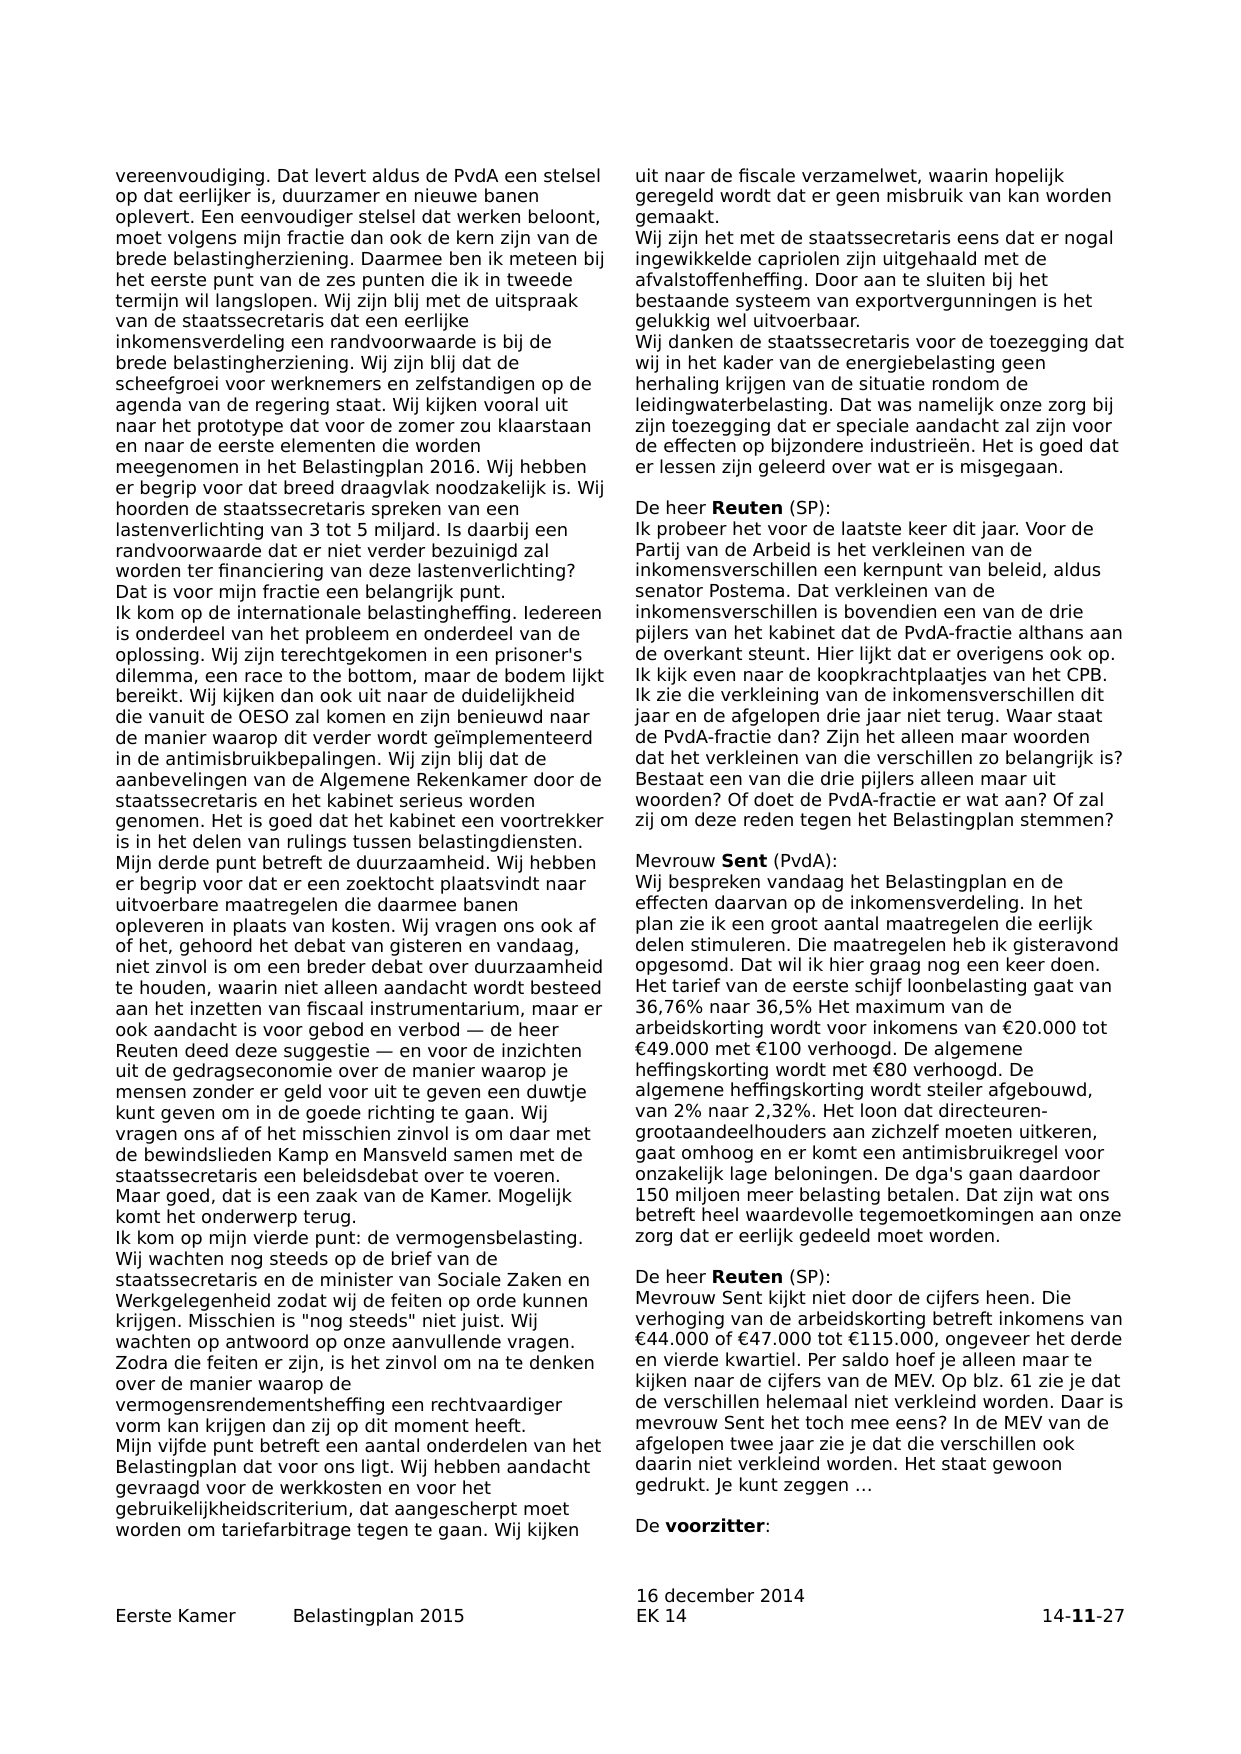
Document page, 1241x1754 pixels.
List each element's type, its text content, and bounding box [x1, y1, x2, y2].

text vereenvoudiging. Dat levert aldus de PvdA een stelsel op dat eerlijker is, duurzamer en nieuwe banen oplevert. Een eenvoudiger stelsel dat werken beloont, moet volgens mijn fractie dan ook de kern zijn van de brede belastingherziening. Daarmee ben ik meteen bij het eerste punt van de zes punten die ik in tweede termijn wil langslopen. Wij zijn blij met de uitspraak van de staatssecretaris dat een eerlijke inkomensverdeling een randvoorwaarde is bij de brede belastingherziening. Wij zijn blij dat de scheefgroei voor werknemers en zelfstandigen op de agenda van de regering staat. Wij kijken vooral uit naar het prototype dat voor de zomer zou klaarstaan en naar de eerste elementen die worden meegenomen in het Belastingplan 2016. Wij hebben er begrip voor dat breed draagvlak noodzakelijk is. Wij hoorden de staatssecretaris spreken van een lastenverlichting van 3 tot 5 miljard. Is daarbij een randvoorwaarde dat er niet verder bezuinigd zal worden ter financiering van deze lastenverlichting? Dat is voor mijn fractie een belangrijk punt. [115, 165, 605, 603]
text De heer Reuten (SP): [635, 1267, 1125, 1287]
text Wij zijn het met de staatssecretaris eens dat er nogal ingewikkelde capriolen zijn uitgehaald met de afvalstoffenheffing. Door aan te sluiten bij het bestaande systeem van exportvergunningen is het gelukkig wel uitvoerbaar. [635, 228, 1125, 332]
text Ik kom op mijn vierde punt: de vermogensbelasting. Wij wachten nog steeds op de brief van de staatssecretaris en de minister van Sociale Zaken en Werkgelegenheid zodat wij de feiten op orde kunnen krijgen. Misschien is "nog steeds" niet juist. Wij wachten op antwoord op onze aanvullende vragen. Zodra die feiten er zijn, is het zinvol om na te denken over de manier waarop de vermogensrendementsheffing een rechtvaardiger vorm kan krijgen dan zij op dit moment heeft. [115, 1228, 605, 1436]
text Ik probeer het voor de laatste keer dit jaar. Voor de Partij van de Arbeid is het verkleinen van de inkomensverschillen een kernpunt van beleid, aldus senator Postema. Dat verkleinen van de inkomensverschillen is bovendien een van de drie pijlers van het kabinet dat de PvdA-fractie althans aan de overkant steunt. Hier lijkt dat er overigens ook op. Ik kijk even naar de koopkrachtplaatjes van het CPB. Ik zie die verkleining van de inkomensverschillen dit jaar en de afgelopen drie jaar niet terug. Waar staat de PvdA-fractie dan? Zijn het alleen maar woorden dat het verkleinen van die verschillen zo belangrijk is? Bestaat een van die drie pijlers alleen maar uit woorden? Of doet de PvdA-fractie er wat aan? Of zal zij om deze reden tegen het Belastingplan stemmen? [635, 518, 1125, 831]
text Mijn derde punt betreft de duurzaamheid. Wij hebben er begrip voor dat er een zoektocht plaatsvindt naar uitvoerbare maatregelen die daarmee banen opleveren in plaats van kosten. Wij vragen ons ook af of het, gehoord het debat van gisteren en vandaag, niet zinvol is om een breder debat over duurzaamheid te houden, waarin niet alleen aandacht wordt besteed aan het inzetten van fiscaal instrumentarium, maar er ook aandacht is voor gebod en verbod — de heer Reuten deed deze suggestie — en voor de inzichten uit de gedragseconomie over de manier waarop je mensen zonder er geld voor uit te geven een duwtje kunt geven om in de goede richting te gaan. Wij vragen ons af of het misschien zinvol is om daar met de bewindslieden Kamp en Mansveld samen met de staatssecretaris een beleidsdebat over te voeren. Maar goed, dat is een zaak van de Kamer. Mogelijk komt het onderwerp terug. [115, 853, 605, 1228]
text Mijn vijfde punt betreft een aantal onderdelen van het Belastingplan dat voor ons ligt. Wij hebben aandacht gevraagd voor de werkkosten en voor het gebruikelijkheidscriterium, dat aangescherpt moet worden om tariefarbitrage tegen te gaan. Wij kijken [115, 1436, 605, 1540]
text De voorzitter: [635, 1516, 1125, 1537]
text De heer Reuten (SP): [635, 498, 1125, 518]
text Wij bespreken vandaag het Belastingplan en de effecten daarvan op de inkomensverdeling. In het plan zie ik een groot aantal maatregelen die eerlijk delen stimuleren. Die maatregelen heb ik gisteravond opgesomd. Dat wil ik hier graag nog een keer doen. Het tarief van de eerste schijf loonbelasting gaat van 36,76% naar 36,5% Het maximum van de arbeidskorting wordt voor inkomens van €20.000 tot €49.000 met €100 verhoogd. De algemene heffingskorting wordt met €80 verhoogd. De algemene heffingskorting wordt steiler afgebouwd, van 2% naar 2,32%. Het loon dat directeuren-grootaandeelhouders aan zichzelf moeten uitkeren, gaat omhoog en er komt een antimisbruikregel voor onzakelijk lage beloningen. De dga's gaan daardoor 150 miljoen meer belasting betalen. Dat zijn wat ons betreft heel waardevolle tegemoetkomingen aan onze zorg dat er eerlijk gedeeld moet worden. [635, 872, 1125, 1247]
text Mevrouw Sent (PvdA): [635, 851, 1125, 872]
text uit naar de fiscale verzamelwet, waarin hopelijk geregeld wordt dat er geen misbruik van kan worden gemaakt. [635, 165, 1125, 228]
text Ik kom op de internationale belastingheffing. Iedereen is onderdeel van het probleem en onderdeel van de oplossing. Wij zijn terechtgekomen in een prisoner's dilemma, een race to the bottom, maar de bodem lijkt bereikt. Wij kijken dan ook uit naar de duidelijkheid die vanuit de OESO zal komen en zijn benieuwd naar de manier waarop dit verder wordt geïmplementeerd in de antimisbruikbepalingen. Wij zijn blij dat de aanbevelingen van de Algemene Rekenkamer door de staatssecretaris en het kabinet serieus worden genomen. Het is goed dat het kabinet een voortrekker is in het delen van rulings tussen belastingdiensten. [115, 603, 605, 853]
text Mevrouw Sent kijkt niet door de cijfers heen. Die verhoging van de arbeidskorting betreft inkomens van €44.000 of €47.000 tot €115.000, ongeveer het derde en vierde kwartiel. Per saldo hoef je alleen maar te kijken naar de cijfers van de MEV. Op blz. 61 zie je dat de verschillen helemaal niet verkleind worden. Daar is mevrouw Sent het toch mee eens? In de MEV van de afgelopen twee jaar zie je dat die verschillen ook daarin niet verkleind worden. Het staat gewoon gedrukt. Je kunt zeggen … [635, 1287, 1125, 1496]
text Wij danken de staatssecretaris voor de toezegging dat wij in het kader van de energiebelasting geen herhaling krijgen van de situatie rondom de leidingwaterbelasting. Dat was namelijk onze zorg bij zijn toezegging dat er speciale aandacht zal zijn voor de effecten op bijzondere industrieën. Het is goed dat er lessen zijn geleerd over wat er is misgegaan. [635, 332, 1125, 478]
